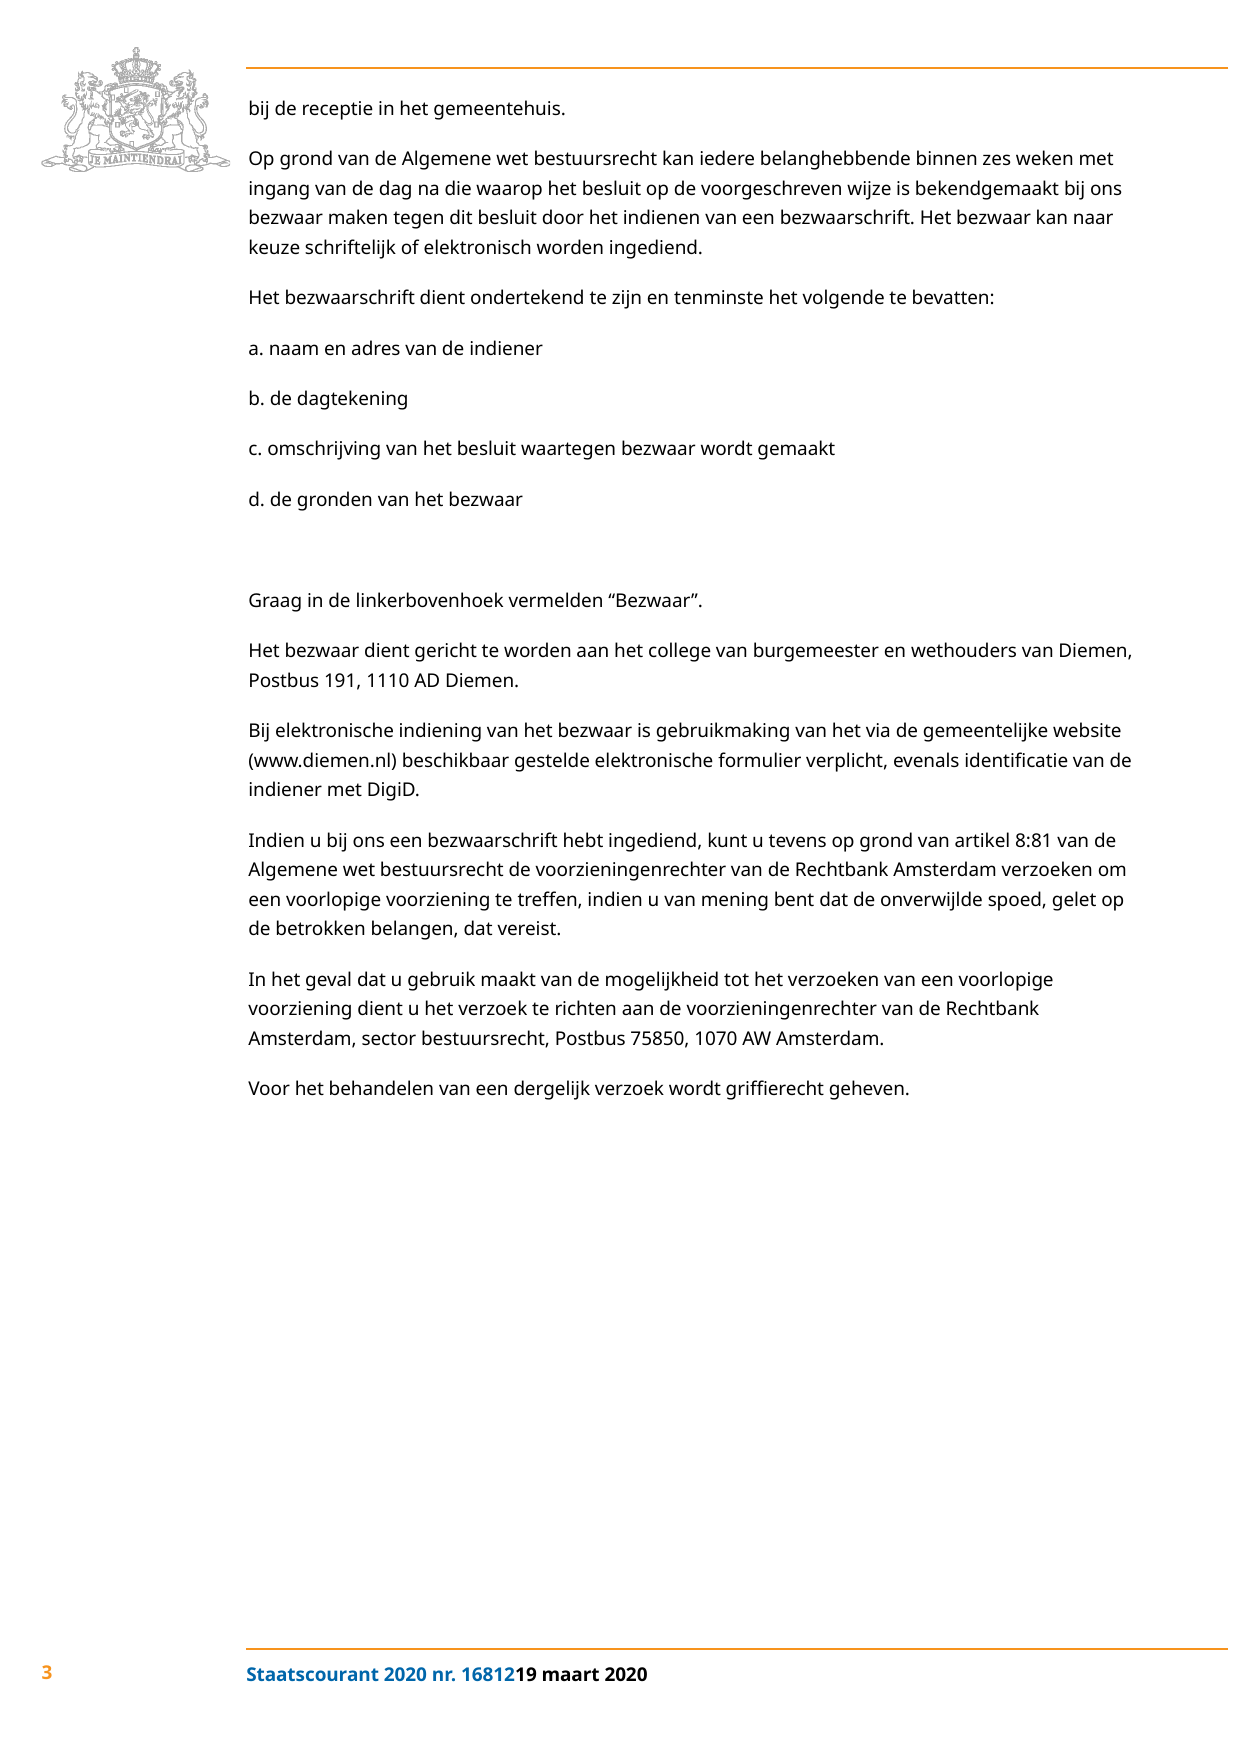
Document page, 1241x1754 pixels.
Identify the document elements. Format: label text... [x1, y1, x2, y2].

text c. omschrijving van het besluit waartegen bezwaar wordt gemaakt [248, 436, 1152, 461]
text Graag in de linkerbovenhoek vermelden “Bezwaar”. [248, 587, 1152, 613]
text Het bezwaarschrift dient ondertekend te zijn en tenminste het volgende te bevatten: [248, 284, 1152, 310]
text a. naam en adres van de indiener [248, 335, 1152, 361]
text In het geval dat u gebruik maakt van de mogelijkheid tot het verzoeken van een voorlopige voorziening dient u het verzoek te richten aan de voorzieningenrechter van de Rechtbank Amsterdam, sector bestuursrecht, Postbus 75850, 1070 AW Amsterdam. [248, 966, 1152, 1051]
text Voor het behandelen van een dergelijk verzoek wordt griffierecht geheven. [248, 1076, 1152, 1101]
text b. de dagtekening [248, 385, 1152, 411]
text Op grond van de Algemene wet bestuursrecht kan iedere belanghebbende binnen zes weken met ingang van de dag na die waarop het besluit op de voorgeschreven wijze is bekendgemaakt bij ons bezwaar maken tegen dit besluit door het indienen van een bezwaarschrift. Het bezwaar kan naar keuze schriftelijk of elektronisch worden ingediend. [248, 145, 1152, 260]
text bij de receptie in het gemeentehuis. [248, 95, 1152, 121]
text Bij elektronische indiening van het bezwaar is gebruikmaking van het via de gemeentelijke website (www.diemen.nl) beschikbaar gestelde elektronische formulier verplicht, evenals identificatie van de indiener met DigiD. [248, 717, 1152, 802]
text d. de gronden van het bezwaar [248, 486, 1152, 512]
text Indien u bij ons een bezwaarschrift hebt ingediend, kunt u tevens op grond van artikel 8:81 van de Algemene wet bestuursrecht de voorzieningenrechter van de Rechtbank Amsterdam verzoeken om een voorlopige voorziening te treffen, indien u van mening bent dat de onverwijlde spoed, gelet op de betrokken belangen, dat vereist. [248, 827, 1152, 941]
text Het bezwaar dient gericht te worden aan het college van burgemeester en wethouders van Diemen, Postbus 191, 1110 AD Diemen. [248, 637, 1152, 693]
picture [41, 47, 231, 172]
